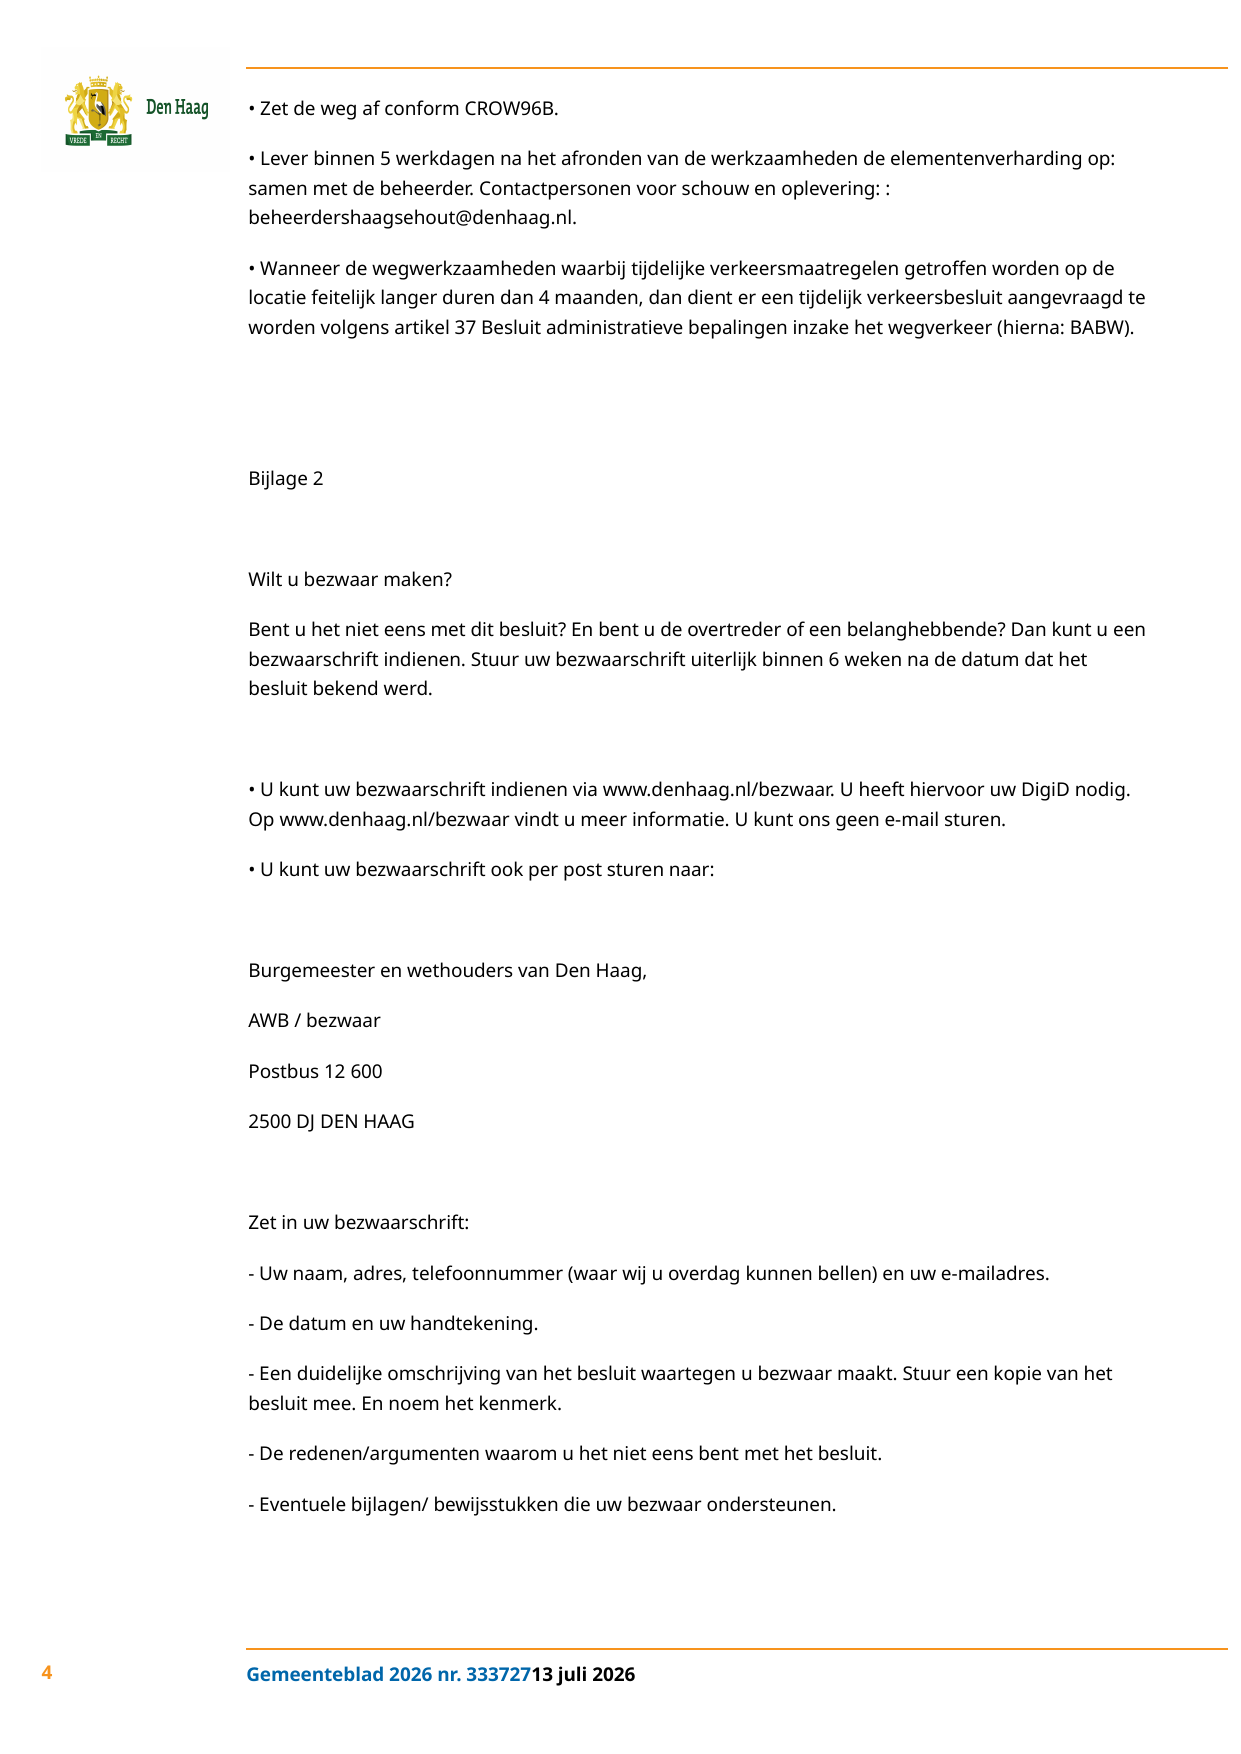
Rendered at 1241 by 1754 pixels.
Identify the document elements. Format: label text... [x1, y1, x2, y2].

text • U kunt uw bezwaarschrift ook per post sturen naar: [248, 856, 1152, 882]
text • U kunt uw bezwaarschrift indienen via www.denhaag.nl/bezwaar. U heeft hiervoor uw DigiD nodig. Op www.denhaag.nl/bezwaar vindt u meer informatie. U kunt ons geen e-mail sturen. [248, 776, 1152, 832]
text Postbus 12 600 [248, 1058, 1152, 1084]
text Wilt u bezwaar maken? [248, 566, 1152, 592]
text • Zet de weg af conform CROW96B. [248, 95, 1152, 121]
text • Wanneer de wegwerkzaamheden waarbij tijdelijke verkeersmaatregelen getroffen worden op de locatie feitelijk langer duren dan 4 maanden, dan dient er een tijdelijk verkeersbesluit aangevraagd te worden volgens artikel 37 Besluit administratieve bepalingen inzake het wegverkeer (hierna: BABW). [248, 255, 1152, 340]
picture [41, 47, 231, 172]
text • Lever binnen 5 werkdagen na het afronden van de werkzaamheden de elementenverharding op: samen met de beheerder. Contactpersonen voor schouw en oplevering: : beheerdershaagsehout@denhaag.nl. [248, 145, 1152, 230]
text Bijlage 2 [248, 465, 1152, 491]
text - De datum en uw handtekening. [248, 1310, 1152, 1336]
text 2500 DJ DEN HAAG [248, 1108, 1152, 1134]
text - Eventuele bijlagen/ bewijsstukken die uw bezwaar ondersteunen. [248, 1491, 1152, 1517]
text Burgemeester en wethouders van Den Haag, [248, 957, 1152, 983]
text - Uw naam, adres, telefoonnummer (waar wij u overdag kunnen bellen) en uw e-mailadres. [248, 1260, 1152, 1286]
text AWB / bezwaar [248, 1008, 1152, 1033]
text - Een duidelijke omschrijving van het besluit waartegen u bezwaar maakt. Stuur een kopie van het besluit mee. En noem het kenmerk. [248, 1361, 1152, 1416]
text Bent u het niet eens met dit besluit? En bent u de overtreder of een belanghebbende? Dan kunt u een bezwaarschrift indienen. Stuur uw bezwaarschrift uiterlijk binnen 6 weken na de datum dat het besluit bekend werd. [248, 616, 1152, 701]
text - De redenen/argumenten waarom u het niet eens bent met het besluit. [248, 1441, 1152, 1466]
text Zet in uw bezwaarschrift: [248, 1209, 1152, 1235]
